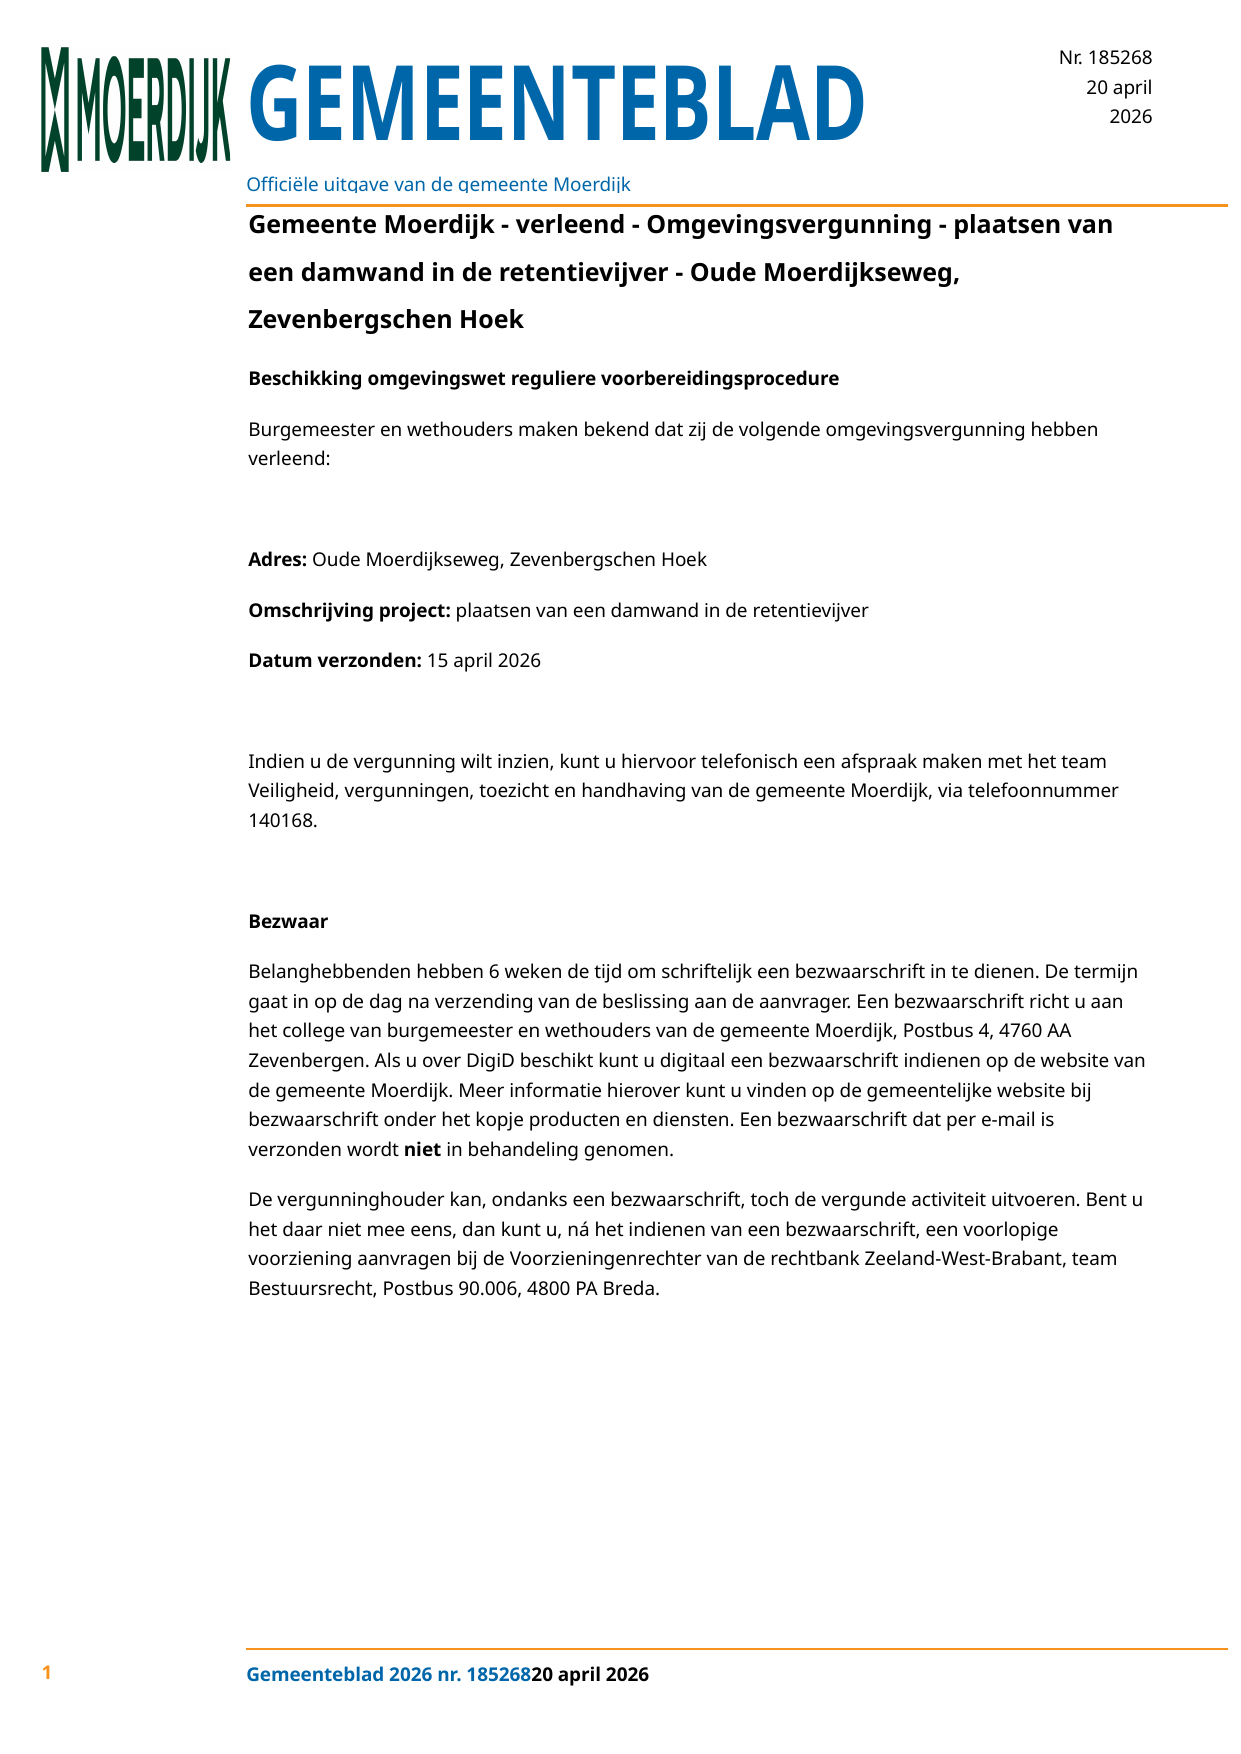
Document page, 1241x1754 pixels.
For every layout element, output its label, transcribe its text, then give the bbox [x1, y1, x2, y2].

picture [41, 47, 231, 172]
text Belanghebbenden hebben 6 weken de tijd om schriftelijk een bezwaarschrift in te dienen. De termijn gaat in op de dag na verzending van de beslissing aan de aanvrager. Een bezwaarschrift richt u aan het college van burgemeester en wethouders van de gemeente Moerdijk, Postbus 4, 4760 AA Zevenbergen. Als u over DigiD beschikt kunt u digitaal een bezwaarschrift indienen op de website van de gemeente Moerdijk. Meer informatie hierover kunt u vinden op de gemeentelijke website bij bezwaarschrift onder het kopje producten en diensten. Een bezwaarschrift dat per e-mail is verzonden wordt niet in behandeling genomen. [248, 958, 1152, 1162]
text Indien u de vergunning wilt inzien, kunt u hiervoor telefonisch een afspraak maken met het team Veiligheid, vergunningen, toezicht en handhaving van de gemeente Moerdijk, via telefoonnummer 140168. [248, 748, 1152, 833]
text Omschrijving project: plaatsen van een damwand in de retentievijver [248, 597, 1152, 622]
text Gemeente Moerdijk - verleend - Omgevingsvergunning - plaatsen van een damwand in de retentievijver - Oude Moerdijkseweg, Zevenbergschen Hoek [248, 207, 1152, 336]
text Beschikking omgevingswet reguliere voorbereidingsprocedure [248, 366, 1152, 391]
text Bezwaar [248, 908, 1152, 934]
text De vergunninghouder kan, ondanks een bezwaarschrift, toch de vergunde activiteit uitvoeren. Bent u het daar niet mee eens, dan kunt u, ná het indienen van een bezwaarschrift, een voorlopige voorziening aanvragen bij de Voorzieningenrechter van de rechtbank Zeeland-West-Brabant, team Bestuursrecht, Postbus 90.006, 4800 PA Breda. [248, 1186, 1152, 1301]
text Adres: Oude Moerdijkseweg, Zevenbergschen Hoek [248, 546, 1152, 572]
text Burgemeester en wethouders maken bekend dat zij de volgende omgevingsvergunning hebben verleend: [248, 416, 1152, 471]
text Datum verzonden: 15 april 2026 [248, 647, 1152, 673]
